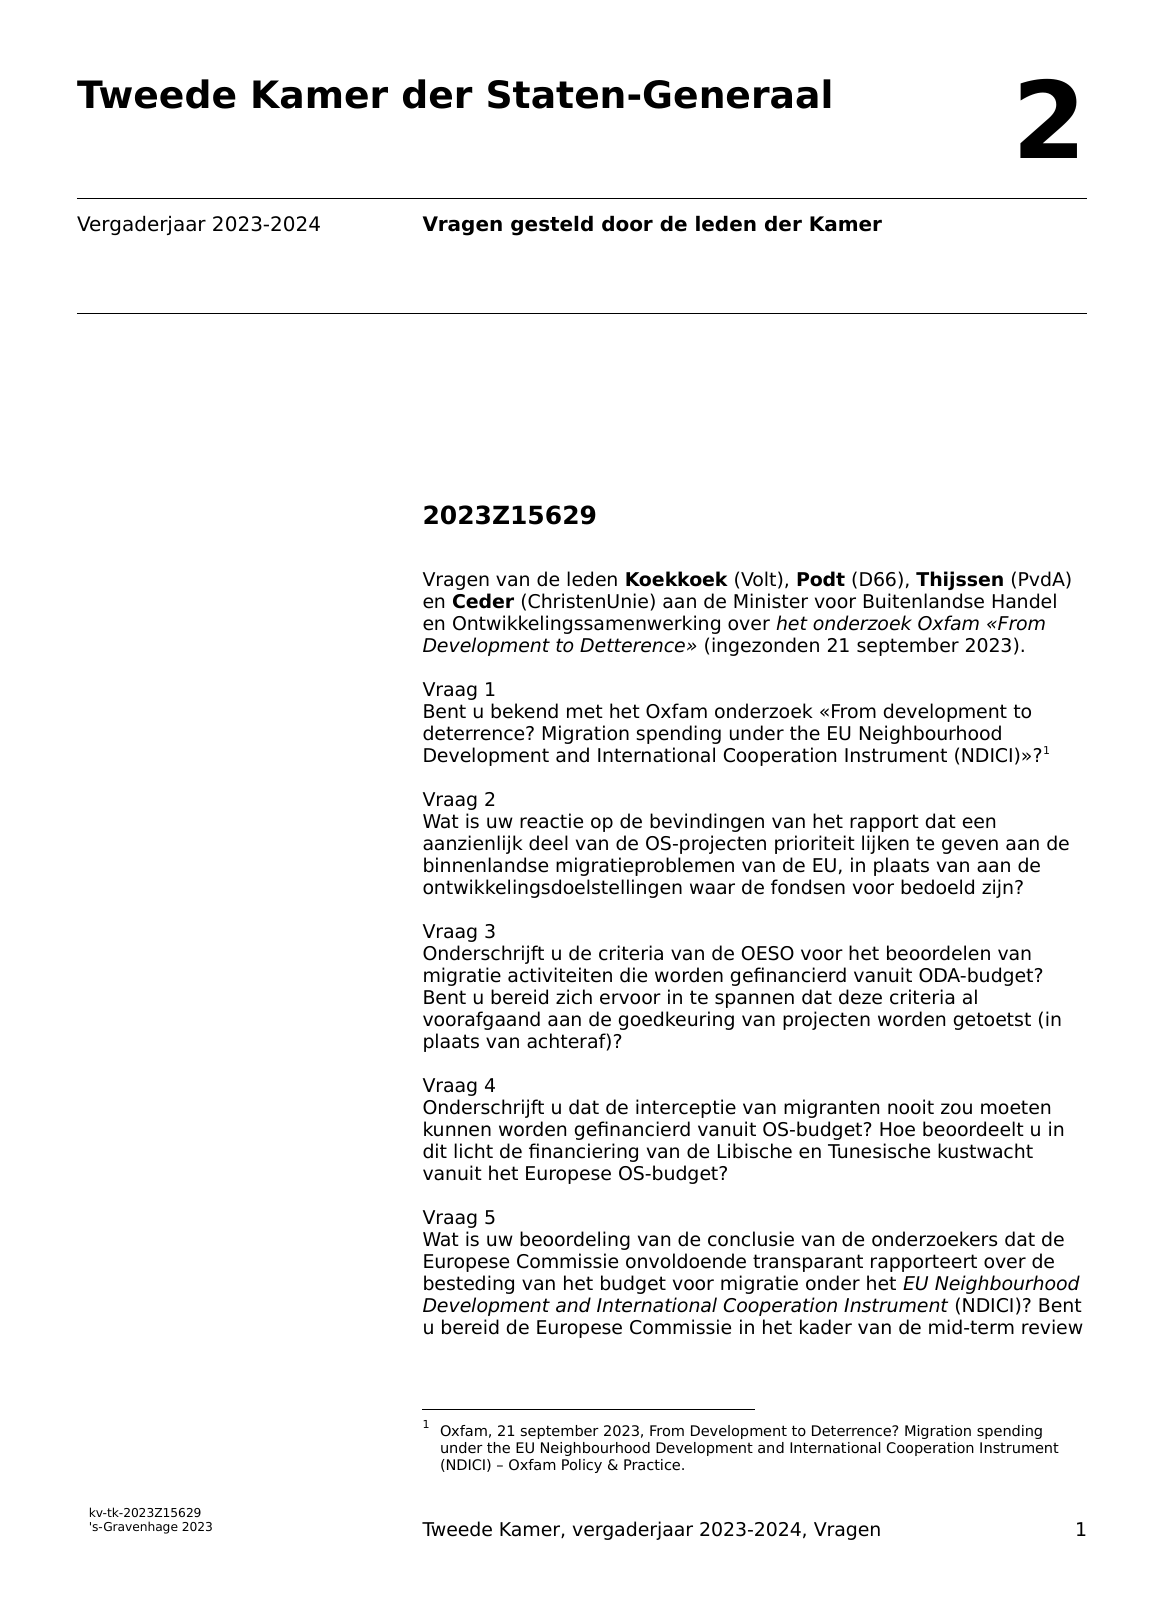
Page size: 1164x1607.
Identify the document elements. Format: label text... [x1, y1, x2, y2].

text kv-tk-2023Z15629 [88, 1506, 323, 1520]
text Vraag 4 [422, 1075, 1087, 1097]
text Oxfam, 21 september 2023, From Development to Deterrence? Migration spending under the EU Neighbourhood Development and International Cooperation Instrument (NDICI) – Oxfam Policy & Practice. [422, 1418, 1087, 1474]
text Vraag 3 [422, 921, 1087, 943]
text 2023Z15629 [422, 501, 1087, 531]
text Vraag 2 [422, 789, 1087, 811]
text Vraag 1 [422, 679, 1087, 701]
text Vragen van de leden Koekkoek (Volt), Podt (D66), Thijssen (PvdA) en Ceder (ChristenUnie) aan de Minister voor Buitenlandse Handel en Ontwikkelingssamenwerking over het onderzoek Oxfam «From Development to Detterence» (ingezonden 21 september 2023). [422, 569, 1087, 657]
text 's-Gravenhage 2023 [88, 1520, 323, 1534]
table_cell Vergaderjaar 2023-2024 [77, 199, 422, 313]
text Onderschrijft u dat de interceptie van migranten nooit zou moeten kunnen worden gefinancierd vanuit OS-budget? Hoe beoordeelt u in dit licht de financiering van de Libische en Tunesische kustwacht vanuit het Europese OS-budget? [422, 1097, 1087, 1185]
text Bent u bekend met het Oxfam onderzoek «From development to deterrence? Migration spending under the EU Neighbourhood Development and International Cooperation Instrument (NDICI)»? [422, 701, 1087, 767]
text Wat is uw beoordeling van de conclusie van de onderzoekers dat de Europese Commissie onvoldoende transparant rapporteert over de besteding van het budget voor migratie onder het EU Neighbourhood Development and International Cooperation Instrument (NDICI)? Bent u bereid de Europese Commissie in het kader van de mid-term review [422, 1229, 1087, 1339]
table_header 2 [886, 59, 1087, 198]
text Vraag 5 [422, 1207, 1087, 1229]
text Wat is uw reactie op de bevindingen van het rapport dat een aanzienlijk deel van de OS-projecten prioriteit lijken te geven aan de binnenlandse migratieproblemen van de EU, in plaats van aan de ontwikkelingsdoelstellingen waar de fondsen voor bedoeld zijn? [422, 811, 1087, 899]
text Onderschrijft u de criteria van de OESO voor het beoordelen van migratie activiteiten die worden gefinancierd vanuit ODA-budget? Bent u bereid zich ervoor in te spannen dat deze criteria al voorafgaand aan de goedkeuring van projecten worden getoetst (in plaats van achteraf)? [422, 943, 1087, 1053]
table_cell Vragen gesteld door de leden der Kamer [422, 199, 1087, 313]
table_header Tweede Kamer der Staten-Generaal [77, 59, 886, 198]
